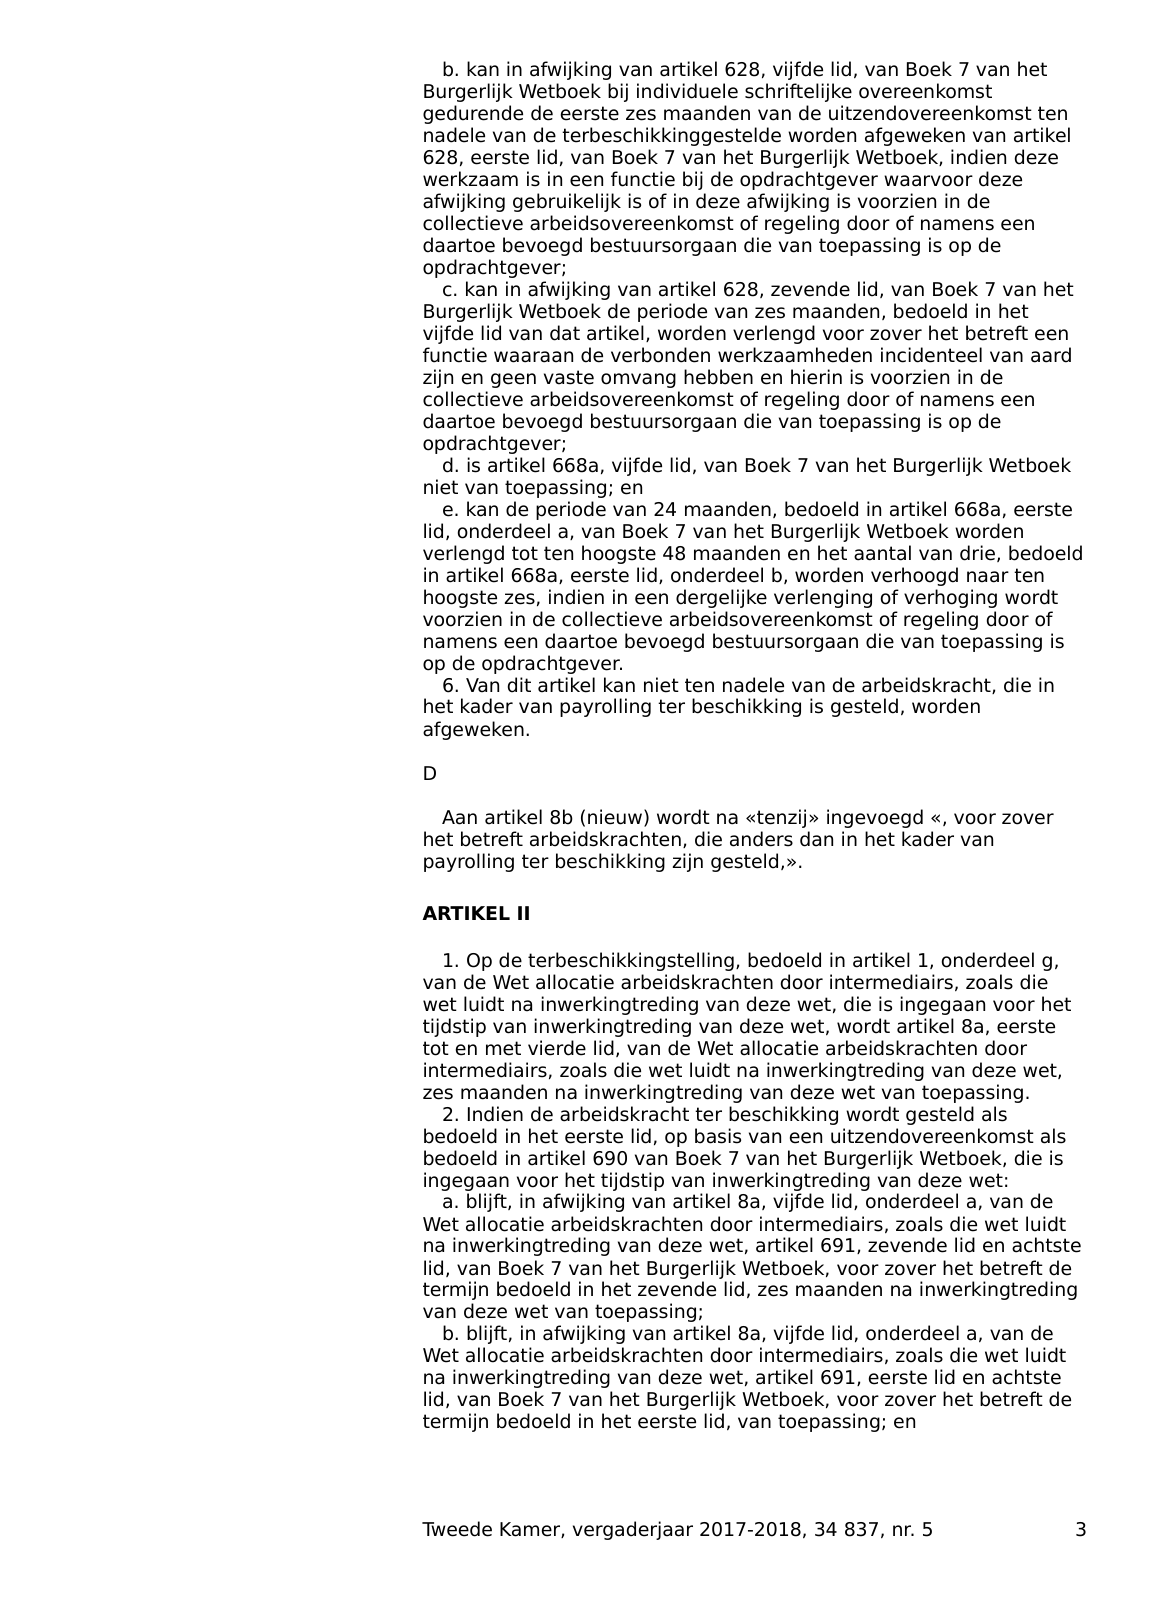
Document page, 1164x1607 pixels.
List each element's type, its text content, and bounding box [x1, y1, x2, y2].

text b. blijft, in afwijking van artikel 8a, vijfde lid, onderdeel a, van de Wet allocatie arbeidskrachten door intermediairs, zoals die wet luidt na inwerkingtreding van deze wet, artikel 691, eerste lid en achtste lid, van Boek 7 van het Burgerlijk Wetboek, voor zover het betreft de termijn bedoeld in het eerste lid, van toepassing; en [422, 1323, 1087, 1433]
text e. kan de periode van 24 maanden, bedoeld in artikel 668a, eerste lid, onderdeel a, van Boek 7 van het Burgerlijk Wetboek worden verlengd tot ten hoogste 48 maanden en het aantal van drie, bedoeld in artikel 668a, eerste lid, onderdeel b, worden verhoogd naar ten hoogste zes, indien in een dergelijke verlenging of verhoging wordt voorzien in de collectieve arbeidsovereenkomst of regeling door of namens een daartoe bevoegd bestuursorgaan die van toepassing is op de opdrachtgever. [422, 499, 1087, 674]
text 2. Indien de arbeidskracht ter beschikking wordt gesteld als bedoeld in het eerste lid, op basis van een uitzendovereenkomst als bedoeld in artikel 690 van Boek 7 van het Burgerlijk Wetboek, die is ingegaan voor het tijdstip van inwerkingtreding van deze wet: [422, 1103, 1087, 1191]
text Aan artikel 8b (nieuw) wordt na «tenzij» ingevoegd «, voor zover het betreft arbeidskrachten, die anders dan in het kader van payrolling ter beschikking zijn gesteld,». [422, 807, 1087, 873]
subtitle ARTIKEL II [422, 903, 1087, 925]
text D [422, 763, 1087, 784]
text 1. Op de terbeschikkingstelling, bedoeld in artikel 1, onderdeel g, van de Wet allocatie arbeidskrachten door intermediairs, zoals die wet luidt na inwerkingtreding van deze wet, die is ingegaan voor het tijdstip van inwerkingtreding van deze wet, wordt artikel 8a, eerste tot en met vierde lid, van de Wet allocatie arbeidskrachten door intermediairs, zoals die wet luidt na inwerkingtreding van deze wet, zes maanden na inwerkingtreding van deze wet van toepassing. [422, 950, 1087, 1103]
text 6. Van dit artikel kan niet ten nadele van de arbeidskracht, die in het kader van payrolling ter beschikking is gesteld, worden afgeweken. [422, 674, 1087, 740]
text d. is artikel 668a, vijfde lid, van Boek 7 van het Burgerlijk Wetboek niet van toepassing; en [422, 455, 1087, 499]
text a. blijft, in afwijking van artikel 8a, vijfde lid, onderdeel a, van de Wet allocatie arbeidskrachten door intermediairs, zoals die wet luidt na inwerkingtreding van deze wet, artikel 691, zevende lid en achtste lid, van Boek 7 van het Burgerlijk Wetboek, voor zover het betreft de termijn bedoeld in het zevende lid, zes maanden na inwerkingtreding van deze wet van toepassing; [422, 1191, 1087, 1323]
text b. kan in afwijking van artikel 628, vijfde lid, van Boek 7 van het Burgerlijk Wetboek bij individuele schriftelijke overeenkomst gedurende de eerste zes maanden van de uitzendovereenkomst ten nadele van de terbeschikkinggestelde worden afgeweken van artikel 628, eerste lid, van Boek 7 van het Burgerlijk Wetboek, indien deze werkzaam is in een functie bij de opdrachtgever waarvoor deze afwijking gebruikelijk is of in deze afwijking is voorzien in de collectieve arbeidsovereenkomst of regeling door of namens een daartoe bevoegd bestuursorgaan die van toepassing is op de opdrachtgever; [422, 59, 1087, 279]
text c. kan in afwijking van artikel 628, zevende lid, van Boek 7 van het Burgerlijk Wetboek de periode van zes maanden, bedoeld in het vijfde lid van dat artikel, worden verlengd voor zover het betreft een functie waaraan de verbonden werkzaamheden incidenteel van aard zijn en geen vaste omvang hebben en hierin is voorzien in de collectieve arbeidsovereenkomst of regeling door of namens een daartoe bevoegd bestuursorgaan die van toepassing is op de opdrachtgever; [422, 279, 1087, 455]
